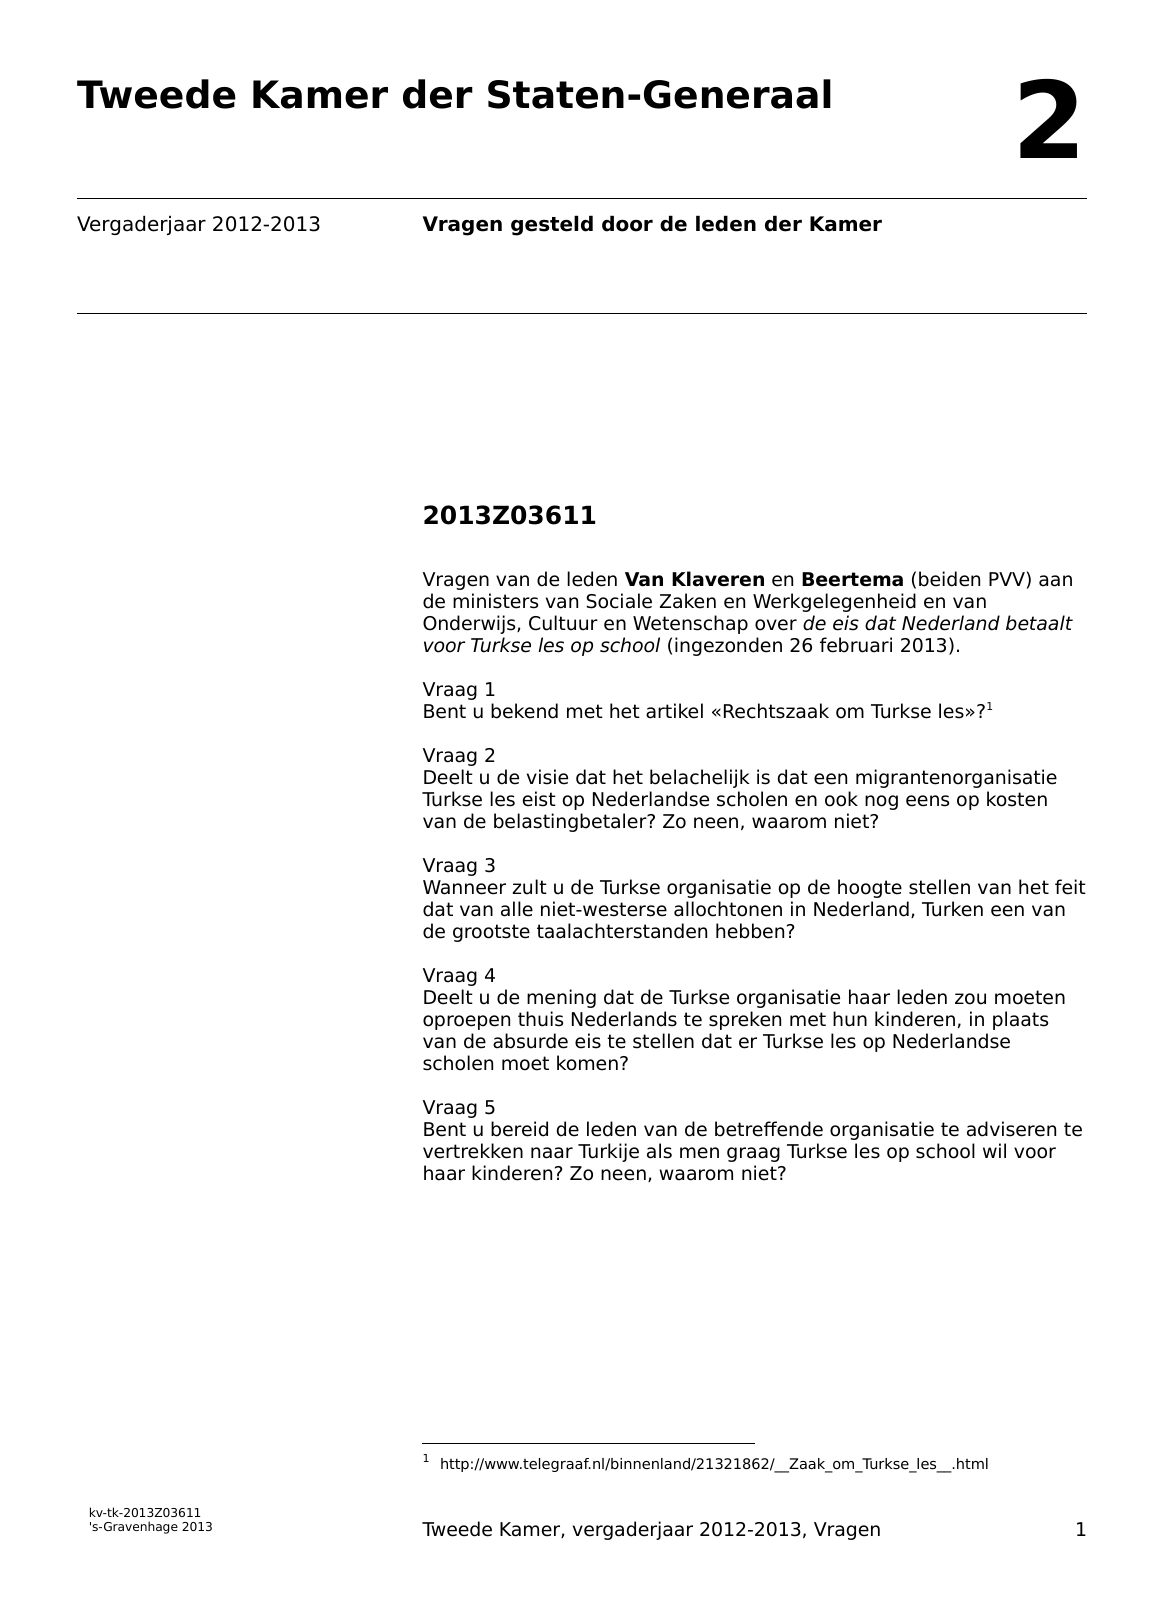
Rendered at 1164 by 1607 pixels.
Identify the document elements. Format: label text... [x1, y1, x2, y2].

text Deelt u de mening dat de Turkse organisatie haar leden zou moeten oproepen thuis Nederlands te spreken met hun kinderen, in plaats van de absurde eis te stellen dat er Turkse les op Nederlandse scholen moet komen? [422, 987, 1087, 1075]
text 2013Z03611 [422, 501, 1087, 531]
text Vraag 3 [422, 855, 1087, 877]
text http://www.telegraaf.nl/binnenland/21321862/__Zaak_om_Turkse_les__.html [422, 1452, 1087, 1474]
table_header 2 [886, 59, 1087, 198]
text Vraag 1 [422, 679, 1087, 701]
table_header Tweede Kamer der Staten-Generaal [77, 59, 886, 198]
text Bent u bereid de leden van de betreffende organisatie te adviseren te vertrekken naar Turkije als men graag Turkse les op school wil voor haar kinderen? Zo neen, waarom niet? [422, 1119, 1087, 1185]
table_cell Vragen gesteld door de leden der Kamer [422, 199, 1087, 313]
text 's-Gravenhage 2013 [88, 1520, 323, 1534]
text Vragen van de leden Van Klaveren en Beertema (beiden PVV) aan de ministers van Sociale Zaken en Werkgelegenheid en van Onderwijs, Cultuur en Wetenschap over de eis dat Nederland betaalt voor Turkse les op school (ingezonden 26 februari 2013). [422, 569, 1087, 657]
table_cell Vergaderjaar 2012-2013 [77, 199, 422, 313]
text Vraag 5 [422, 1097, 1087, 1119]
text Vraag 2 [422, 745, 1087, 767]
text Bent u bekend met het artikel «Rechtszaak om Turkse les»? [422, 701, 1087, 723]
text Vraag 4 [422, 965, 1087, 987]
text kv-tk-2013Z03611 [88, 1506, 323, 1520]
text Deelt u de visie dat het belachelijk is dat een migrantenorganisatie Turkse les eist op Nederlandse scholen en ook nog eens op kosten van de belastingbetaler? Zo neen, waarom niet? [422, 767, 1087, 833]
text Wanneer zult u de Turkse organisatie op de hoogte stellen van het feit dat van alle niet-westerse allochtonen in Nederland, Turken een van de grootste taalachterstanden hebben? [422, 877, 1087, 943]
